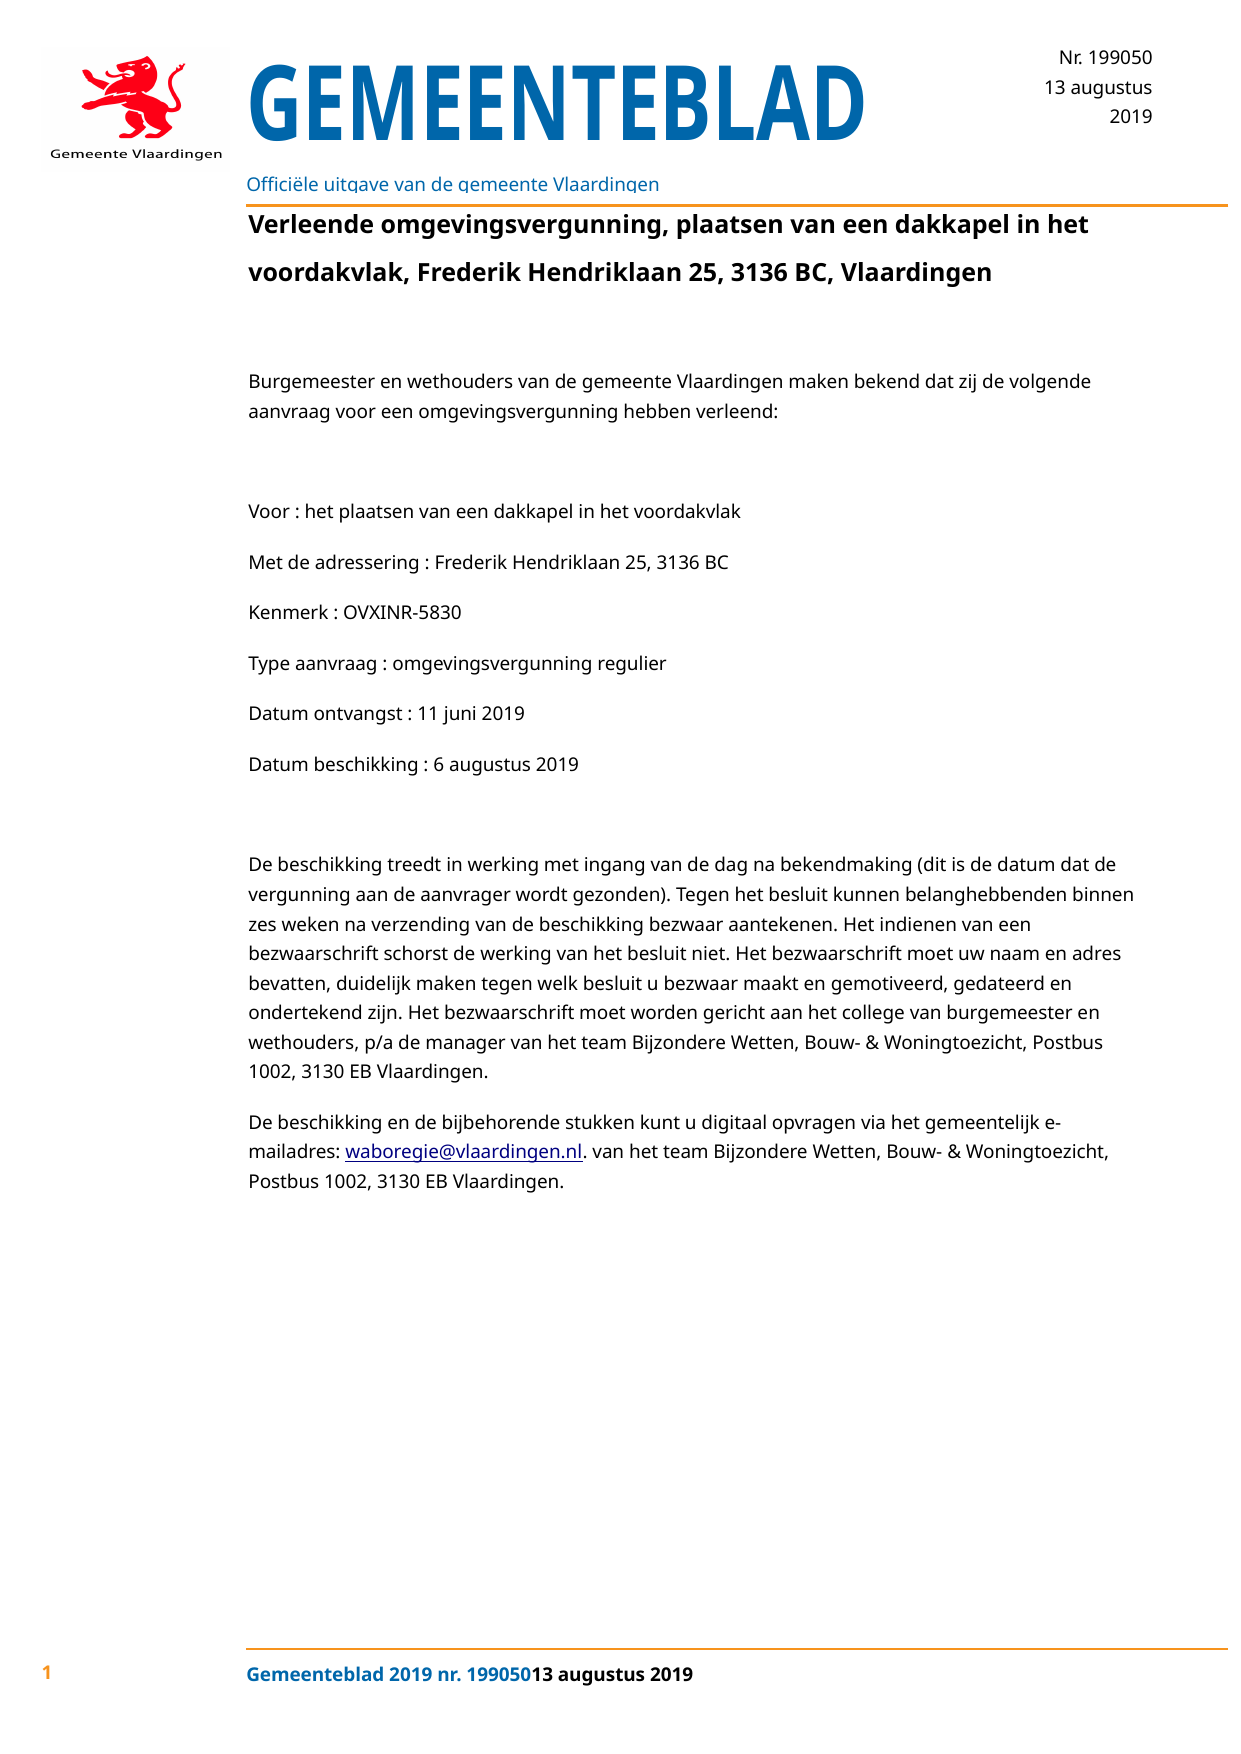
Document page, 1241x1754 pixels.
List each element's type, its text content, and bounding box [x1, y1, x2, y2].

text Met de adressering : Frederik Hendriklaan 25, 3136 BC [248, 549, 1152, 575]
text Verleende omgevingsvergunning, plaatsen van een dakkapel in het voordakvlak, Frederik Hendriklaan 25, 3136 BC, Vlaardingen [248, 207, 1152, 288]
text De beschikking treedt in werking met ingang van de dag na bekendmaking (dit is de datum dat de vergunning aan de aanvrager wordt gezonden). Tegen het besluit kunnen belanghebbenden binnen zes weken na verzending van de beschikking bezwaar aantekenen. Het indienen van een bezwaarschrift schorst de werking van het besluit niet. Het bezwaarschrift moet uw naam en adres bevatten, duidelijk maken tegen welk besluit u bezwaar maakt en gemotiveerd, gedateerd en ondertekend zijn. Het bezwaarschrift moet worden gericht aan het college van burgemeester en wethouders, p/a de manager van het team Bijzondere Wetten, Bouw- & Woningtoezicht, Postbus 1002, 3130 EB Vlaardingen. [248, 852, 1152, 1084]
text Burgemeester en wethouders van de gemeente Vlaardingen maken bekend dat zij de volgende aanvraag voor een omgevingsvergunning hebben verleend: [248, 368, 1152, 424]
text De beschikking en de bijbehorende stukken kunt u digitaal opvragen via het gemeentelijk e-mailadres: waboregie@vlaardingen.nl. van het team Bijzondere Wetten, Bouw- & Woningtoezicht, Postbus 1002, 3130 EB Vlaardingen. [248, 1109, 1152, 1194]
picture [41, 47, 231, 172]
text Voor : het plaatsen van een dakkapel in het voordakvlak [248, 499, 1152, 524]
text Type aanvraag : omgevingsvergunning regulier [248, 650, 1152, 676]
text Kenmerk : OVXINR-5830 [248, 599, 1152, 625]
text Datum ontvangst : 11 juni 2019 [248, 700, 1152, 726]
text Datum beschikking : 6 augustus 2019 [248, 751, 1152, 777]
